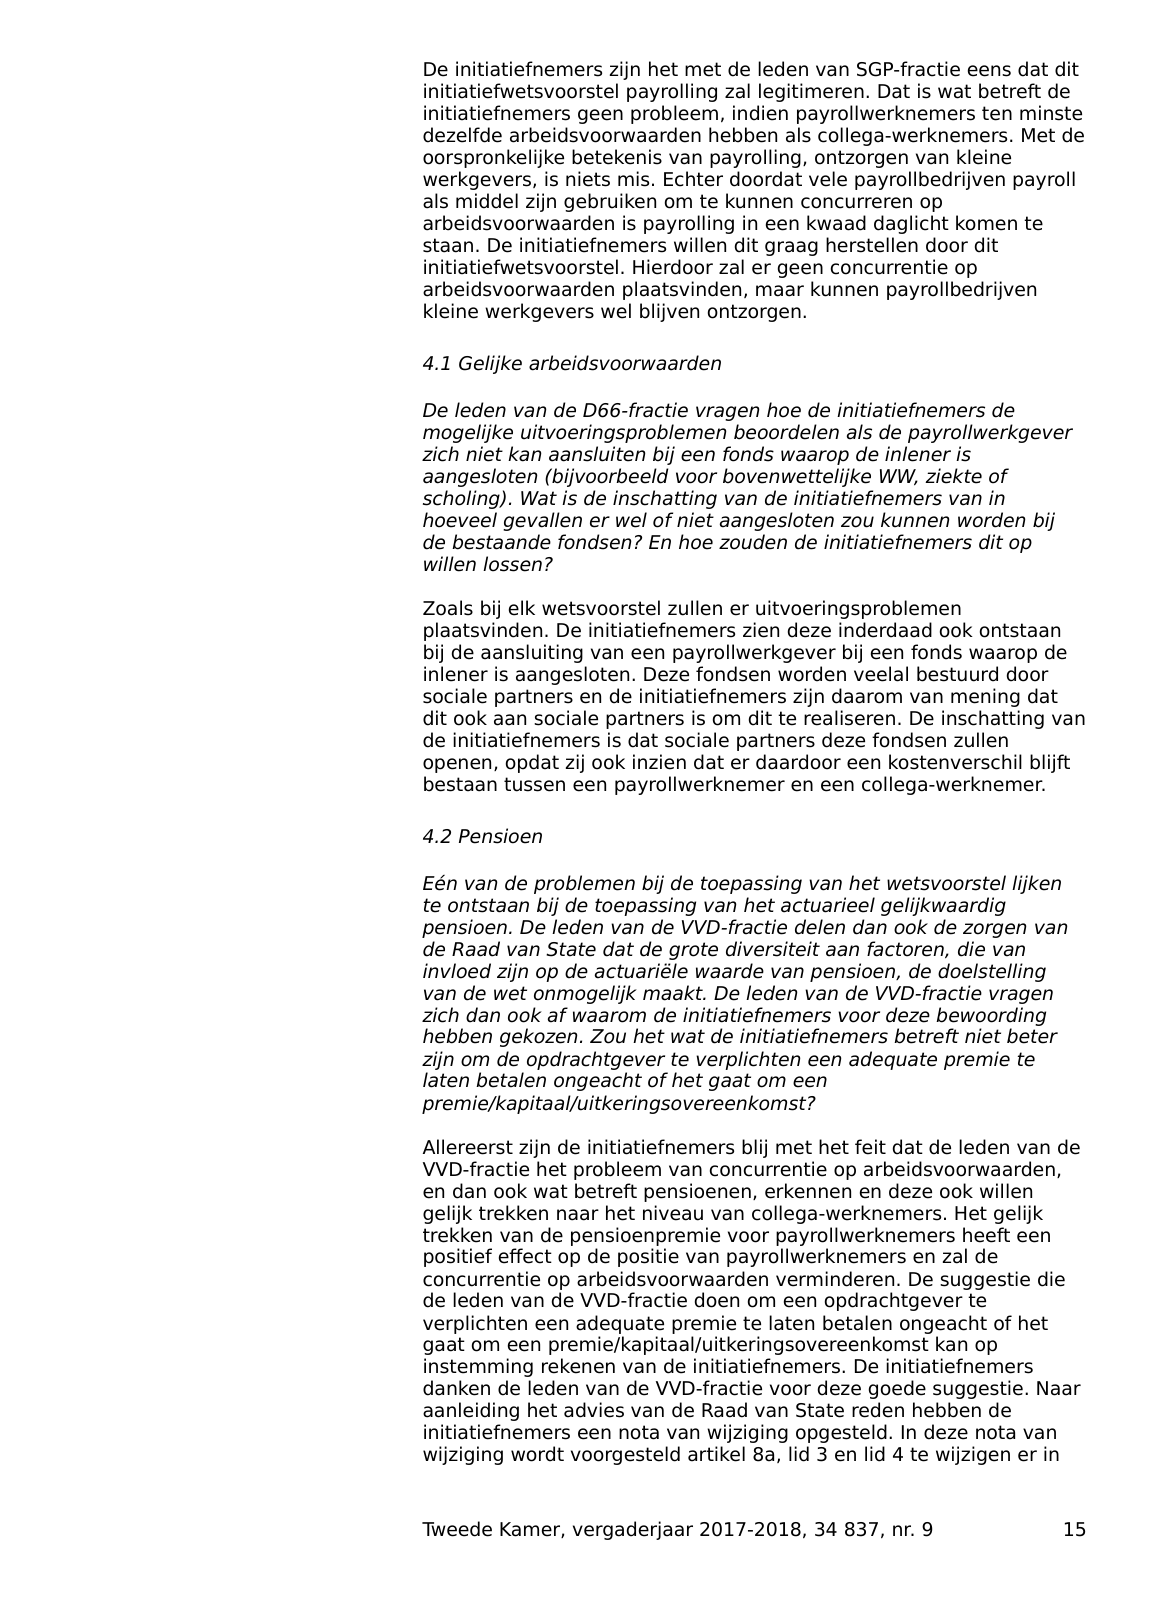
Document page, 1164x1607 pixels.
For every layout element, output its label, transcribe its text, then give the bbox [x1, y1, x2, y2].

text Zoals bij elk wetsvoorstel zullen er uitvoeringsproblemen plaatsvinden. De initiatiefnemers zien deze inderdaad ook ontstaan bij de aansluiting van een payrollwerkgever bij een fonds waarop de inlener is aangesloten. Deze fondsen worden veelal bestuurd door sociale partners en de initiatiefnemers zijn daarom van mening dat dit ook aan sociale partners is om dit te realiseren. De inschatting van de initiatiefnemers is dat sociale partners deze fondsen zullen openen, opdat zij ook inzien dat er daardoor een kostenverschil blijft bestaan tussen een payrollwerknemer en een collega-werknemer. [422, 598, 1087, 796]
text Eén van de problemen bij de toepassing van het wetsvoorstel lijken te ontstaan bij de toepassing van het actuarieel gelijkwaardig pensioen. De leden van de VVD-fractie delen dan ook de zorgen van de Raad van State dat de grote diversiteit aan factoren, die van invloed zijn op de actuariële waarde van pensioen, de doelstelling van de wet onmogelijk maakt. De leden van de VVD-fractie vragen zich dan ook af waarom de initiatiefnemers voor deze bewoording hebben gekozen. Zou het wat de initiatiefnemers betreft niet beter zijn om de opdrachtgever te verplichten een adequate premie te laten betalen ongeacht of het gaat om een premie/kapitaal/uitkeringsovereenkomst? [422, 873, 1087, 1114]
subtitle 4.2 Pensioen [422, 826, 1087, 848]
text De leden van de D66-fractie vragen hoe de initiatiefnemers de mogelijke uitvoeringsproblemen beoordelen als de payrollwerkgever zich niet kan aansluiten bij een fonds waarop de inlener is aangesloten (bijvoorbeeld voor bovenwettelijke WW, ziekte of scholing). Wat is de inschatting van de initiatiefnemers van in hoeveel gevallen er wel of niet aangesloten zou kunnen worden bij de bestaande fondsen? En hoe zouden de initiatiefnemers dit op willen lossen? [422, 400, 1087, 576]
text De initiatiefnemers zijn het met de leden van SGP-fractie eens dat dit initiatiefwetsvoorstel payrolling zal legitimeren. Dat is wat betreft de initiatiefnemers geen probleem, indien payrollwerknemers ten minste dezelfde arbeidsvoorwaarden hebben als collega-werknemers. Met de oorspronkelijke betekenis van payrolling, ontzorgen van kleine werkgevers, is niets mis. Echter doordat vele payrollbedrijven payroll als middel zijn gebruiken om te kunnen concurreren op arbeidsvoorwaarden is payrolling in een kwaad daglicht komen te staan. De initiatiefnemers willen dit graag herstellen door dit initiatiefwetsvoorstel. Hierdoor zal er geen concurrentie op arbeidsvoorwaarden plaatsvinden, maar kunnen payrollbedrijven kleine werkgevers wel blijven ontzorgen. [422, 59, 1087, 323]
subtitle 4.1 Gelijke arbeidsvoorwaarden [422, 353, 1087, 375]
text Allereerst zijn de initiatiefnemers blij met het feit dat de leden van de VVD-fractie het probleem van concurrentie op arbeidsvoorwaarden, en dan ook wat betreft pensioenen, erkennen en deze ook willen gelijk trekken naar het niveau van collega-werknemers. Het gelijk trekken van de pensioenpremie voor payrollwerknemers heeft een positief effect op de positie van payrollwerknemers en zal de concurrentie op arbeidsvoorwaarden verminderen. De suggestie die de leden van de VVD-fractie doen om een opdrachtgever te verplichten een adequate premie te laten betalen ongeacht of het gaat om een premie/kapitaal/uitkeringsovereenkomst kan op instemming rekenen van de initiatiefnemers. De initiatiefnemers danken de leden van de VVD-fractie voor deze goede suggestie. Naar aanleiding het advies van de Raad van State reden hebben de initiatiefnemers een nota van wijziging opgesteld. In deze nota van wijziging wordt voorgesteld artikel 8a, lid 3 en lid 4 te wijzigen er in [422, 1137, 1087, 1466]
